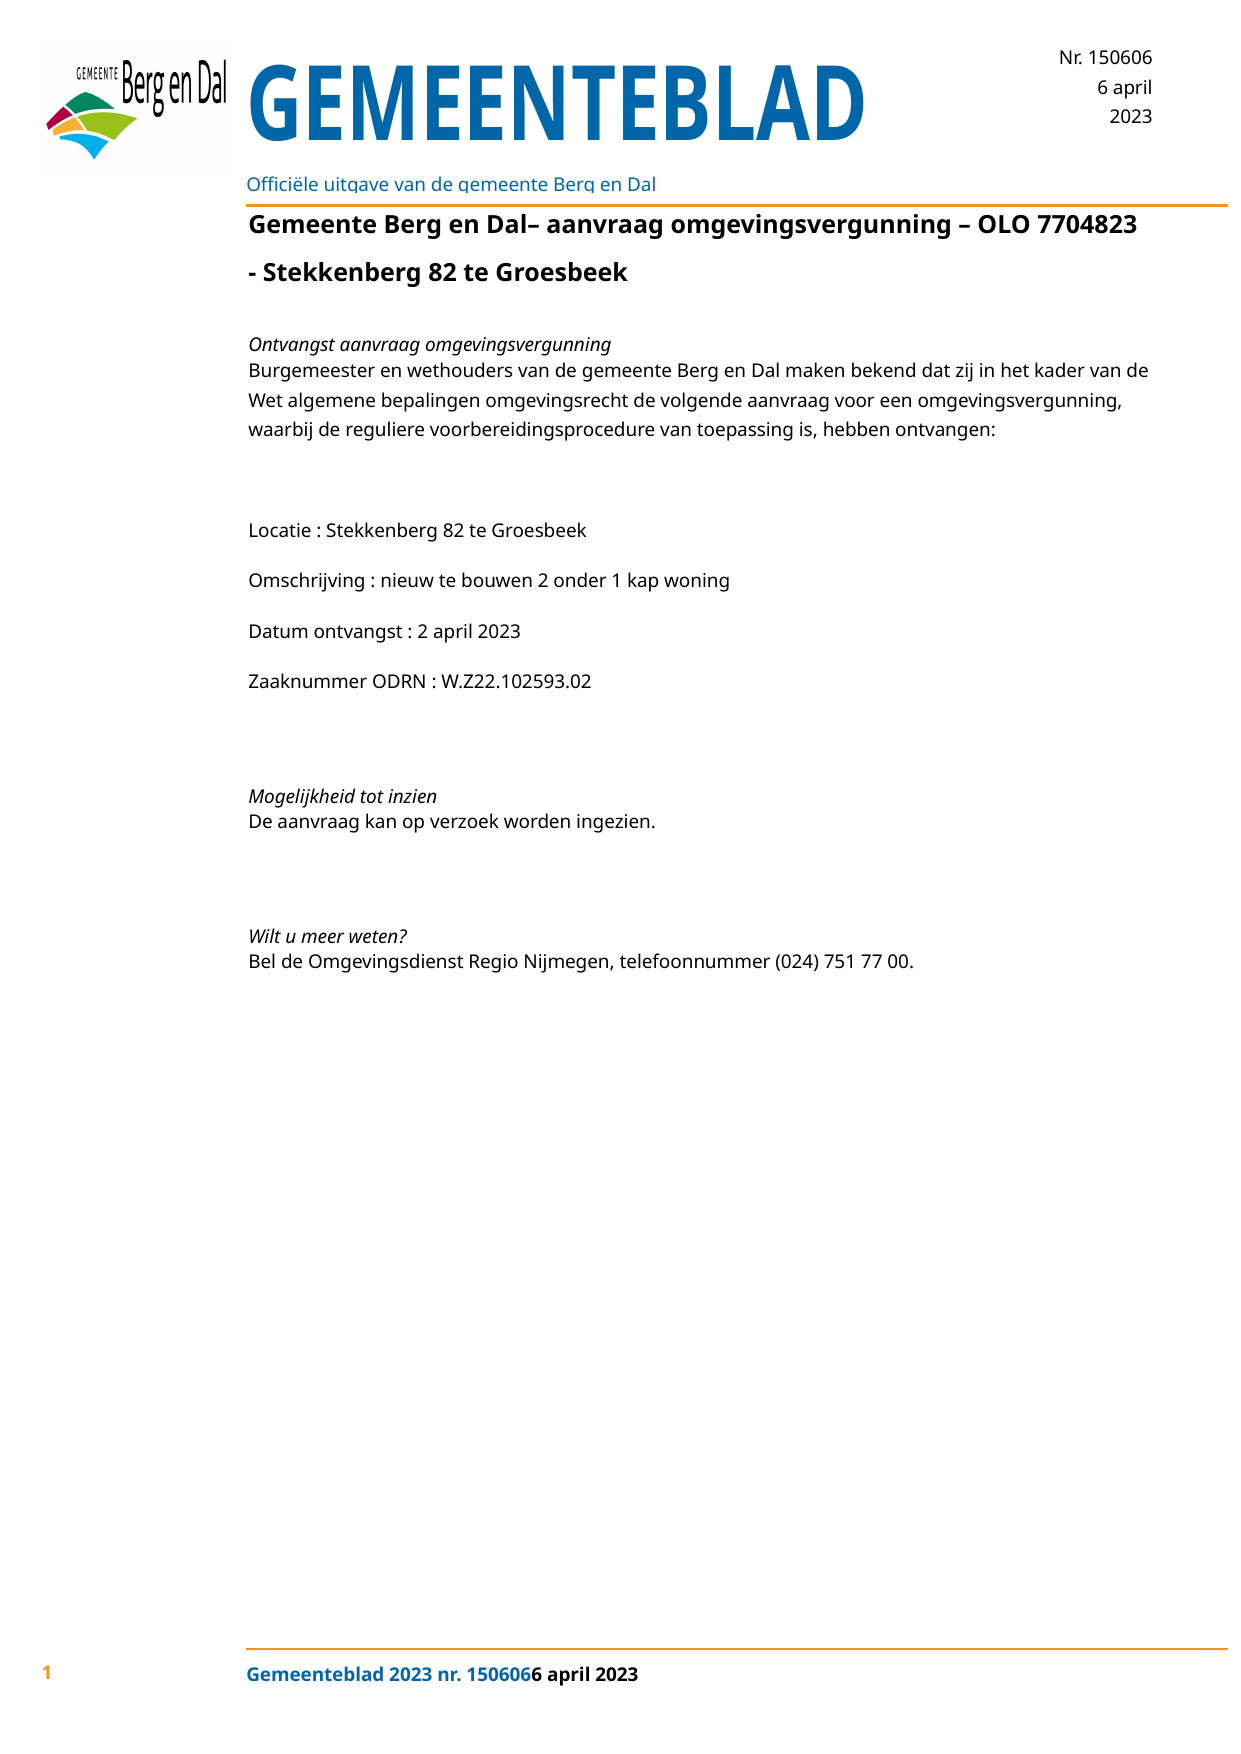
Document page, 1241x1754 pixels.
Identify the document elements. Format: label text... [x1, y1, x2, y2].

text Omschrijving : nieuw te bouwen 2 onder 1 kap woning [248, 568, 1152, 593]
text Zaaknummer ODRN : W.Z22.102593.02 [248, 668, 1152, 694]
text Burgemeester en wethouders van de gemeente Berg en Dal maken bekend dat zij in het kader van de Wet algemene bepalingen omgevingsrecht de volgende aanvraag voor een omgevingsvergunning, waarbij de reguliere voorbereidingsprocedure van toepassing is, hebben ontvangen: [248, 357, 1152, 442]
text De aanvraag kan op verzoek worden ingezien. [248, 808, 1152, 834]
text Mogelijkheid tot inzien [248, 783, 1152, 808]
text Bel de Omgevingsdienst Regio Nijmegen, telefoonnummer (024) 751 77 00. [248, 949, 1152, 974]
text Wilt u meer weten? [248, 923, 1152, 949]
text Ontvangst aanvraag omgevingsvergunning [248, 331, 1152, 357]
text Gemeente Berg en Dal– aanvraag omgevingsvergunning – OLO 7704823 - Stekkenberg 82 te Groesbeek [248, 207, 1152, 288]
text Datum ontvangst : 2 april 2023 [248, 618, 1152, 644]
text Locatie : Stekkenberg 82 te Groesbeek [248, 517, 1152, 543]
picture [41, 47, 231, 172]
